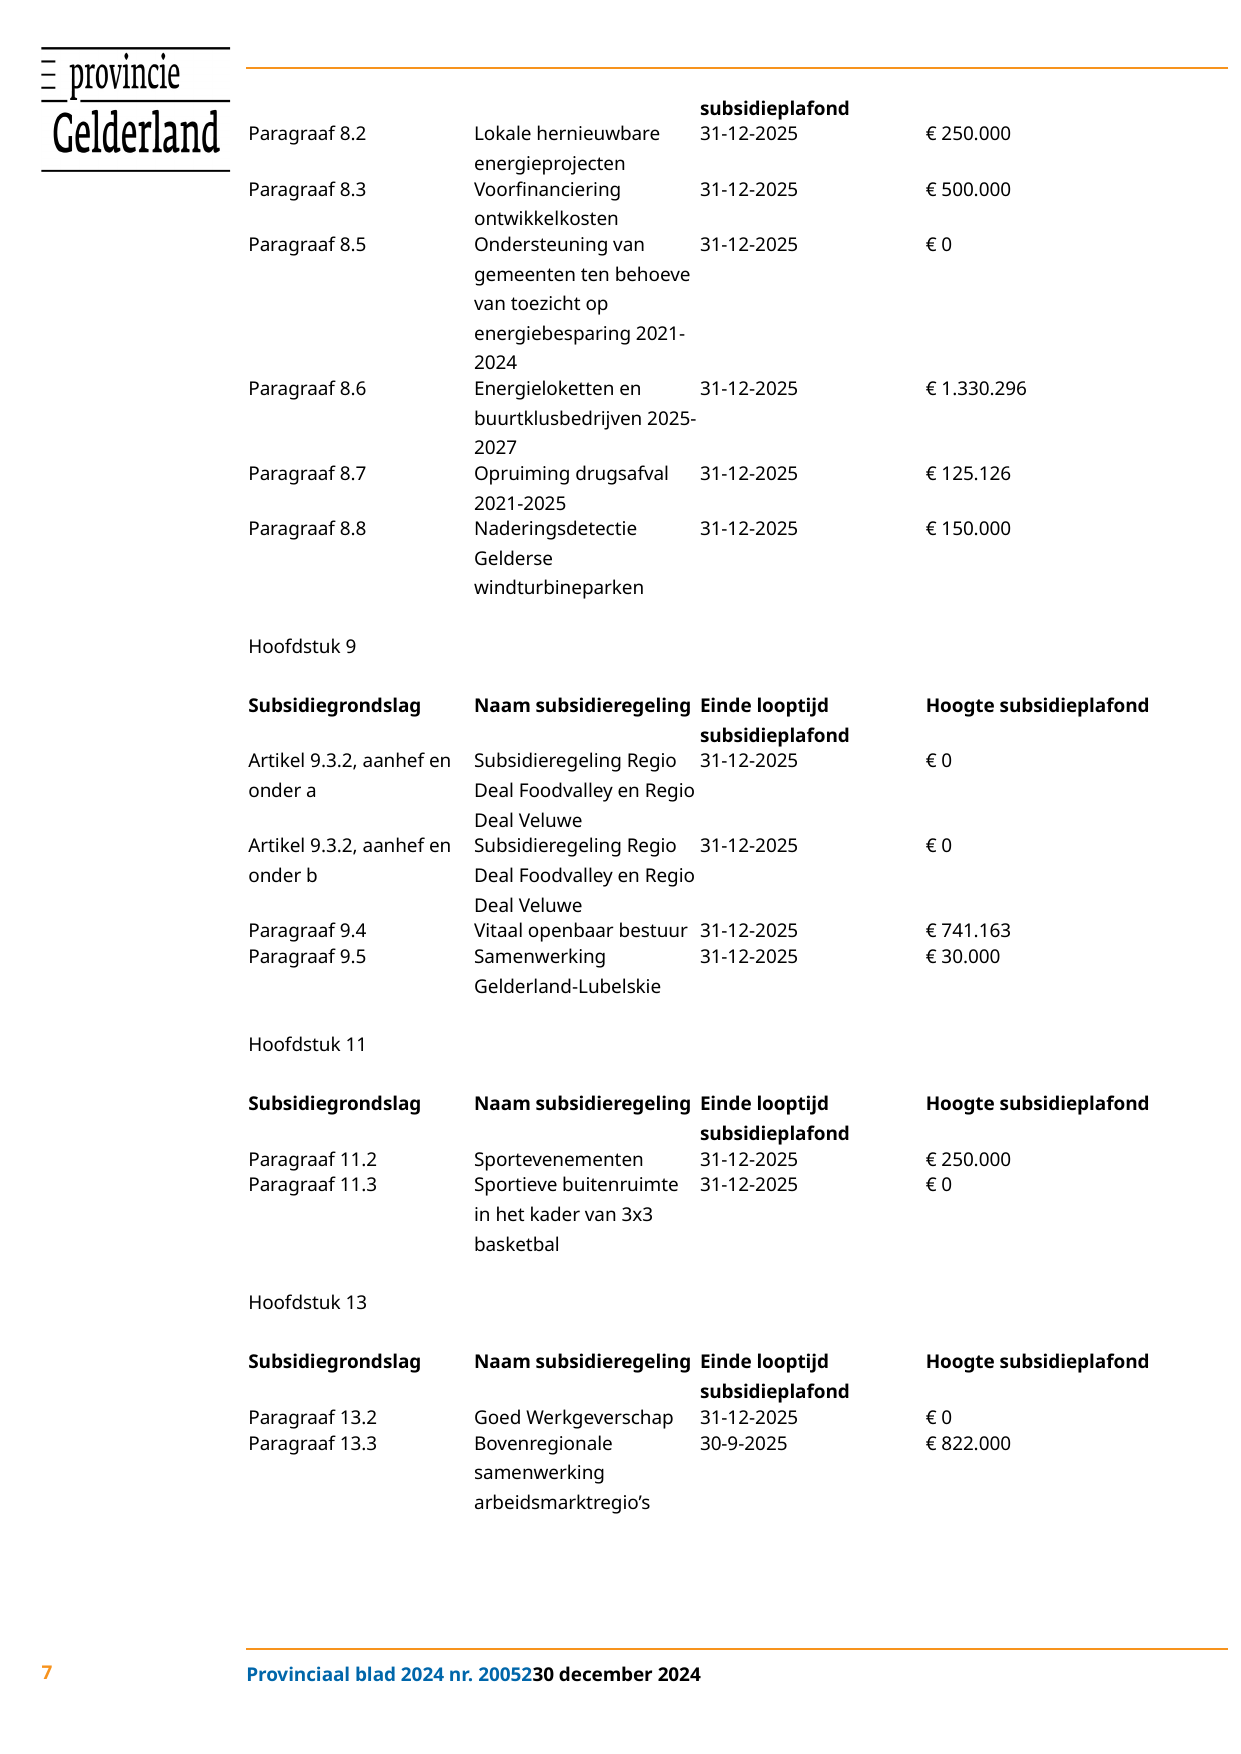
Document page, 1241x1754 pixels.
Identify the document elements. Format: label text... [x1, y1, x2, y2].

table_cell 31-12-2025 [700, 833, 926, 917]
table_cell Paragraaf 8.8 [248, 515, 474, 600]
table_cell € 741.163 [926, 918, 1152, 943]
table_cell Paragraaf 8.2 [248, 121, 474, 176]
table_cell Paragraaf 13.3 [248, 1430, 474, 1514]
table_cell € 0 [926, 1404, 1152, 1430]
table_header subsidieplafond [700, 95, 926, 121]
table_cell 31-12-2025 [700, 943, 926, 998]
table_cell Energieloketten en buurtklusbedrijven 2025-2027 [474, 375, 700, 460]
table_cell Paragraaf 8.7 [248, 460, 474, 515]
table_cell Naderingsdetectie Gelderse windturbineparken [474, 515, 700, 600]
table_cell Sportevenementen [474, 1146, 700, 1172]
table_cell 31-12-2025 [700, 176, 926, 231]
table_header Subsidiegrondslag [248, 1091, 474, 1146]
table_cell Voorfinanciering ontwikkelkosten [474, 176, 700, 231]
table_cell 31-12-2025 [700, 375, 926, 460]
table_header Einde looptijd subsidieplafond [700, 1349, 926, 1404]
table_cell 31-12-2025 [700, 121, 926, 176]
table_cell Paragraaf 11.2 [248, 1146, 474, 1172]
table_cell Paragraaf 8.5 [248, 231, 474, 375]
table_cell 31-12-2025 [700, 918, 926, 943]
table_cell € 500.000 [926, 176, 1152, 231]
text Hoofdstuk 11 [248, 1031, 1152, 1057]
table_cell Paragraaf 11.3 [248, 1172, 474, 1257]
table_cell Paragraaf 8.6 [248, 375, 474, 460]
table_cell Paragraaf 9.5 [248, 943, 474, 998]
table_cell Opruiming drugsafval 2021-2025 [474, 460, 700, 515]
table_cell 31-12-2025 [700, 1404, 926, 1430]
table_cell Paragraaf 9.4 [248, 918, 474, 943]
table_cell € 0 [926, 833, 1152, 917]
table_header Einde looptijd subsidieplafond [700, 693, 926, 748]
table_header Hoogte subsidieplafond [926, 693, 1152, 748]
table_header Subsidiegrondslag [248, 1349, 474, 1404]
table_cell Bovenregionale samenwerking arbeidsmarktregio’s [474, 1430, 700, 1514]
table_cell Paragraaf 13.2 [248, 1404, 474, 1430]
table_cell 31-12-2025 [700, 515, 926, 600]
table_cell € 1.330.296 [926, 375, 1152, 460]
table_cell € 0 [926, 231, 1152, 375]
table_cell Samenwerking Gelderland-Lubelskie [474, 943, 700, 998]
table_cell Paragraaf 8.3 [248, 176, 474, 231]
table_cell Subsidieregeling Regio Deal Foodvalley en Regio Deal Veluwe [474, 748, 700, 833]
table_cell Artikel 9.3.2, aanhef en onder b [248, 833, 474, 917]
table_cell 31-12-2025 [700, 1146, 926, 1172]
table_header [474, 95, 700, 121]
table_cell 31-12-2025 [700, 748, 926, 833]
table_header Naam subsidieregeling [474, 693, 700, 748]
table_cell € 150.000 [926, 515, 1152, 600]
table_cell € 0 [926, 1172, 1152, 1257]
table_cell Vitaal openbaar bestuur [474, 918, 700, 943]
table_header Hoogte subsidieplafond [926, 1091, 1152, 1146]
table_cell Goed Werkgeverschap [474, 1404, 700, 1430]
table_cell € 30.000 [926, 943, 1152, 998]
table_cell € 250.000 [926, 1146, 1152, 1172]
table_cell Ondersteuning van gemeenten ten behoeve van toezicht op energiebesparing 2021-2024 [474, 231, 700, 375]
text Hoofdstuk 9 [248, 633, 1152, 659]
table_cell 31-12-2025 [700, 231, 926, 375]
table_header [248, 95, 474, 121]
table_header Subsidiegrondslag [248, 693, 474, 748]
table_cell 31-12-2025 [700, 460, 926, 515]
table_cell € 250.000 [926, 121, 1152, 176]
table_header Naam subsidieregeling [474, 1091, 700, 1146]
table_cell € 0 [926, 748, 1152, 833]
table_cell Sportieve buitenruimte in het kader van 3x3 basketbal [474, 1172, 700, 1257]
table_header Einde looptijd subsidieplafond [700, 1091, 926, 1146]
table_cell € 125.126 [926, 460, 1152, 515]
table_cell € 822.000 [926, 1430, 1152, 1514]
table_cell Artikel 9.3.2, aanhef en onder a [248, 748, 474, 833]
table_header Hoogte subsidieplafond [926, 1349, 1152, 1404]
table_cell Lokale hernieuwbare energieprojecten [474, 121, 700, 176]
table_header [926, 95, 1152, 121]
picture [41, 47, 231, 172]
table_cell Subsidieregeling Regio Deal Foodvalley en Regio Deal Veluwe [474, 833, 700, 917]
table_header Naam subsidieregeling [474, 1349, 700, 1404]
text Hoofdstuk 13 [248, 1289, 1152, 1315]
table_cell 30-9-2025 [700, 1430, 926, 1514]
table_cell 31-12-2025 [700, 1172, 926, 1257]
